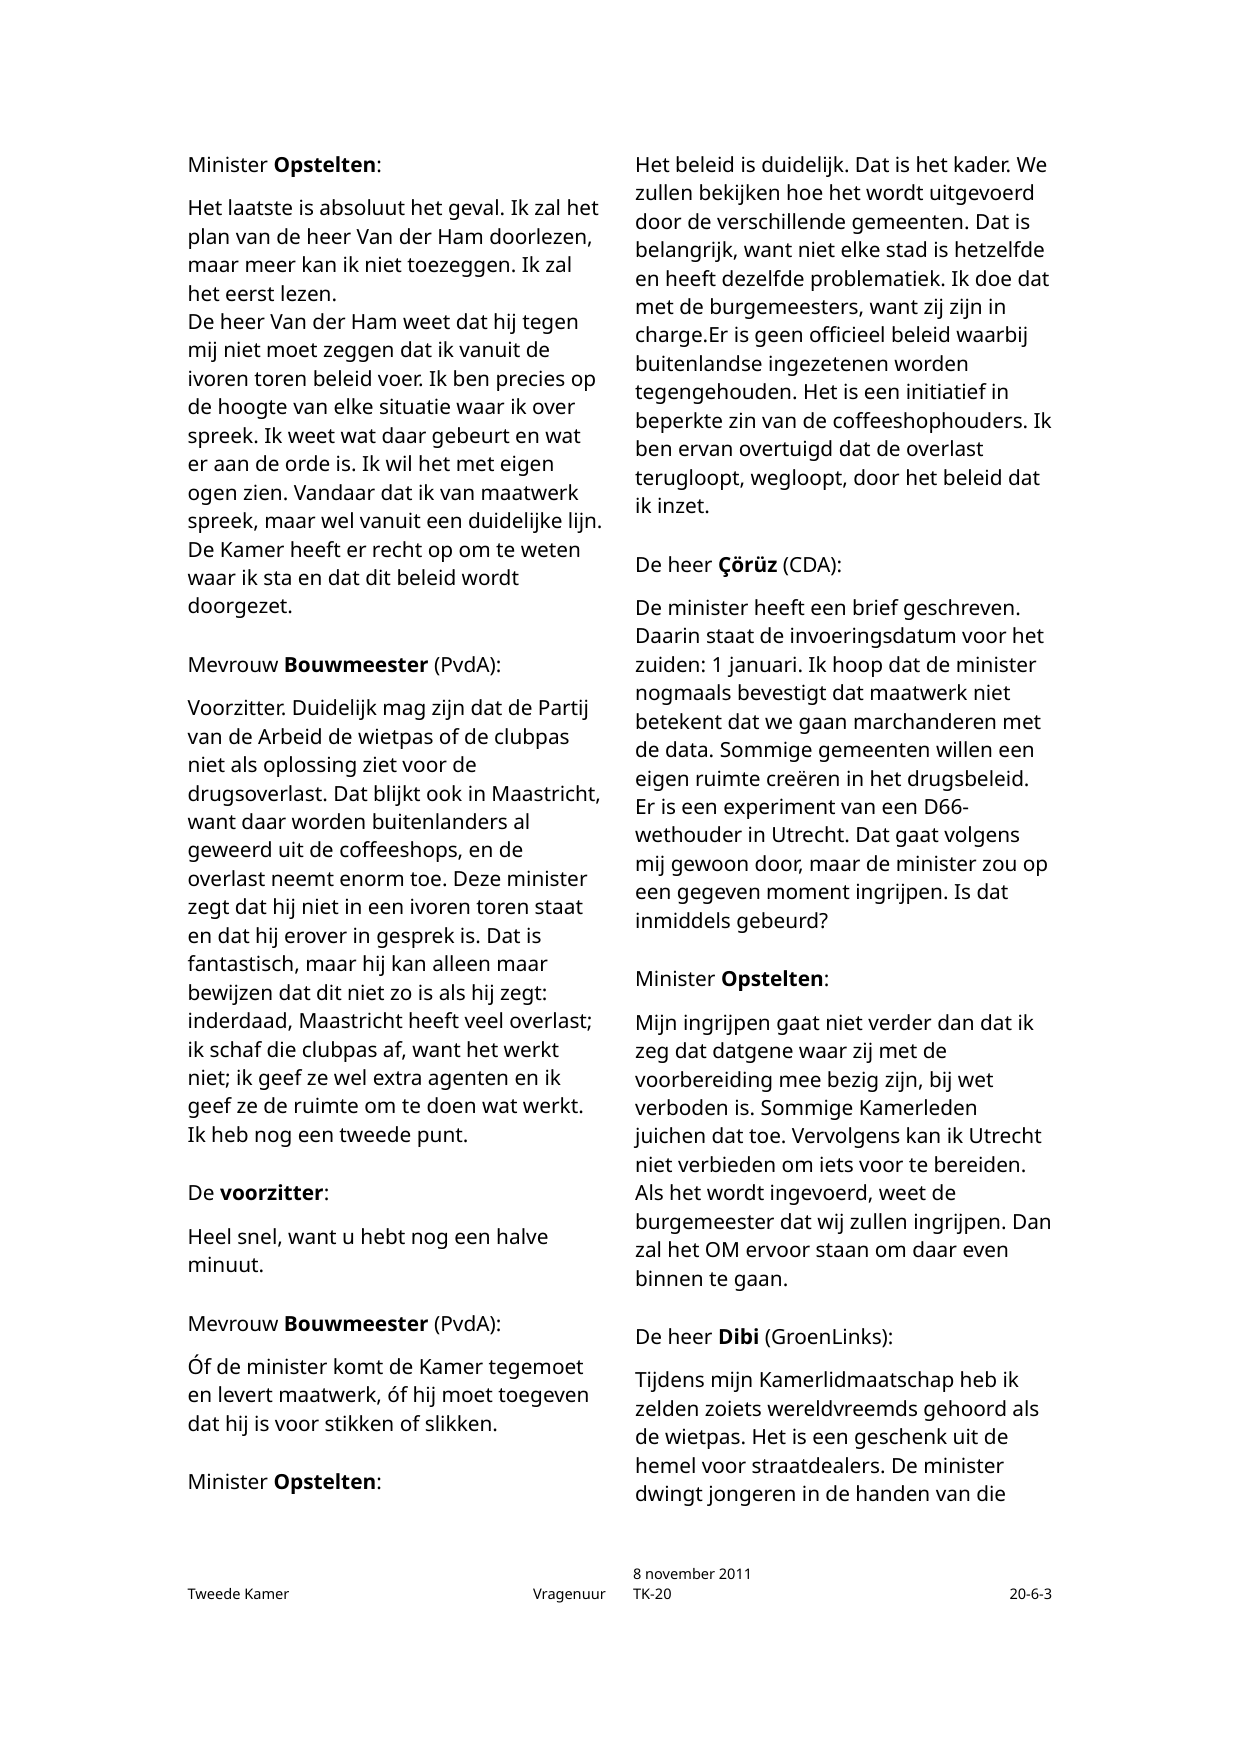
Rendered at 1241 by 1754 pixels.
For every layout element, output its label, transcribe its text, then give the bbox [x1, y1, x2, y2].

text Óf de minister komt de Kamer tegemoet en levert maatwerk, óf hij moet toegeven dat hij is voor stikken of slikken. [187, 1352, 605, 1437]
text Mevrouw Bouwmeester (PvdA): [187, 650, 605, 678]
text Heel snel, want u hebt nog een halve minuut. [187, 1222, 605, 1279]
text Tijdens mijn Kamerlidmaatschap heb ik zelden zoiets wereldvreemds gehoord als de wietpas. Het is een geschenk uit de hemel voor straatdealers. De minister dwingt jongeren in de handen van die [635, 1366, 1053, 1508]
text De heer Van der Ham weet dat hij tegen mij niet moet zeggen dat ik vanuit de ivoren toren beleid voer. Ik ben precies op de hoogte van elke situatie waar ik over spreek. Ik weet wat daar gebeurt en wat er aan de orde is. Ik wil het met eigen ogen zien. Vandaar dat ik van maatwerk spreek, maar wel vanuit een duidelijke lijn. De Kamer heeft er recht op om te weten waar ik sta en dat dit beleid wordt doorgezet. [187, 307, 605, 620]
text De minister heeft een brief geschreven. Daarin staat de invoeringsdatum voor het zuiden: 1 januari. Ik hoop dat de minister nogmaals bevestigt dat maatwerk niet betekent dat we gaan marchanderen met de data. Sommige gemeenten willen een eigen ruimte creëren in het drugsbeleid. Er is een experiment van een D66-wethouder in Utrecht. Dat gaat volgens mij gewoon door, maar de minister zou op een gegeven moment ingrijpen. Is dat inmiddels gebeurd? [635, 593, 1053, 934]
text Mijn ingrijpen gaat niet verder dan dat ik zeg dat datgene waar zij met de voorbereiding mee bezig zijn, bij wet verboden is. Sommige Kamerleden juichen dat toe. Vervolgens kan ik Utrecht niet verbieden om iets voor te bereiden. Als het wordt ingevoerd, weet de burgemeester dat wij zullen ingrijpen. Dan zal het OM ervoor staan om daar even binnen te gaan. [635, 1008, 1053, 1292]
text Het laatste is absoluut het geval. Ik zal het plan van de heer Van der Ham doorlezen, maar meer kan ik niet toezeggen. Ik zal het eerst lezen. [187, 193, 605, 307]
text Voorzitter. Duidelijk mag zijn dat de Partij van de Arbeid de wietpas of de clubpas niet als oplossing ziet voor de drugsoverlast. Dat blijkt ook in Maastricht, want daar worden buitenlanders al geweerd uit de coffeeshops, en de overlast neemt enorm toe. Deze minister zegt dat hij niet in een ivoren toren staat en dat hij erover in gesprek is. Dat is fantastisch, maar hij kan alleen maar bewijzen dat dit niet zo is als hij zegt: inderdaad, Maastricht heeft veel overlast; ik schaf die clubpas af, want het werkt niet; ik geef ze wel extra agenten en ik geef ze de ruimte om te doen wat werkt. [187, 693, 605, 1120]
text Ik heb nog een tweede punt. [187, 1120, 605, 1148]
text Minister Opstelten: [635, 964, 1053, 993]
text Minister Opstelten: [187, 1467, 605, 1496]
text De heer Dibi (GroenLinks): [635, 1322, 1053, 1351]
text De heer Çörüz (CDA): [635, 550, 1053, 578]
text De voorzitter: [187, 1178, 605, 1207]
text Het beleid is duidelijk. Dat is het kader. We zullen bekijken hoe het wordt uitgevoerd door de verschillende gemeenten. Dat is belangrijk, want niet elke stad is hetzelfde en heeft dezelfde problematiek. Ik doe dat met de burgemeesters, want zij zijn in charge.Er is geen officieel beleid waarbij buitenlandse ingezetenen worden tegengehouden. Het is een initiatief in beperkte zin van de coffeeshophouders. Ik ben ervan overtuigd dat de overlast terugloopt, wegloopt, door het beleid dat ik inzet. [635, 150, 1053, 520]
text Minister Opstelten: [187, 150, 605, 178]
text Mevrouw Bouwmeester (PvdA): [187, 1309, 605, 1337]
